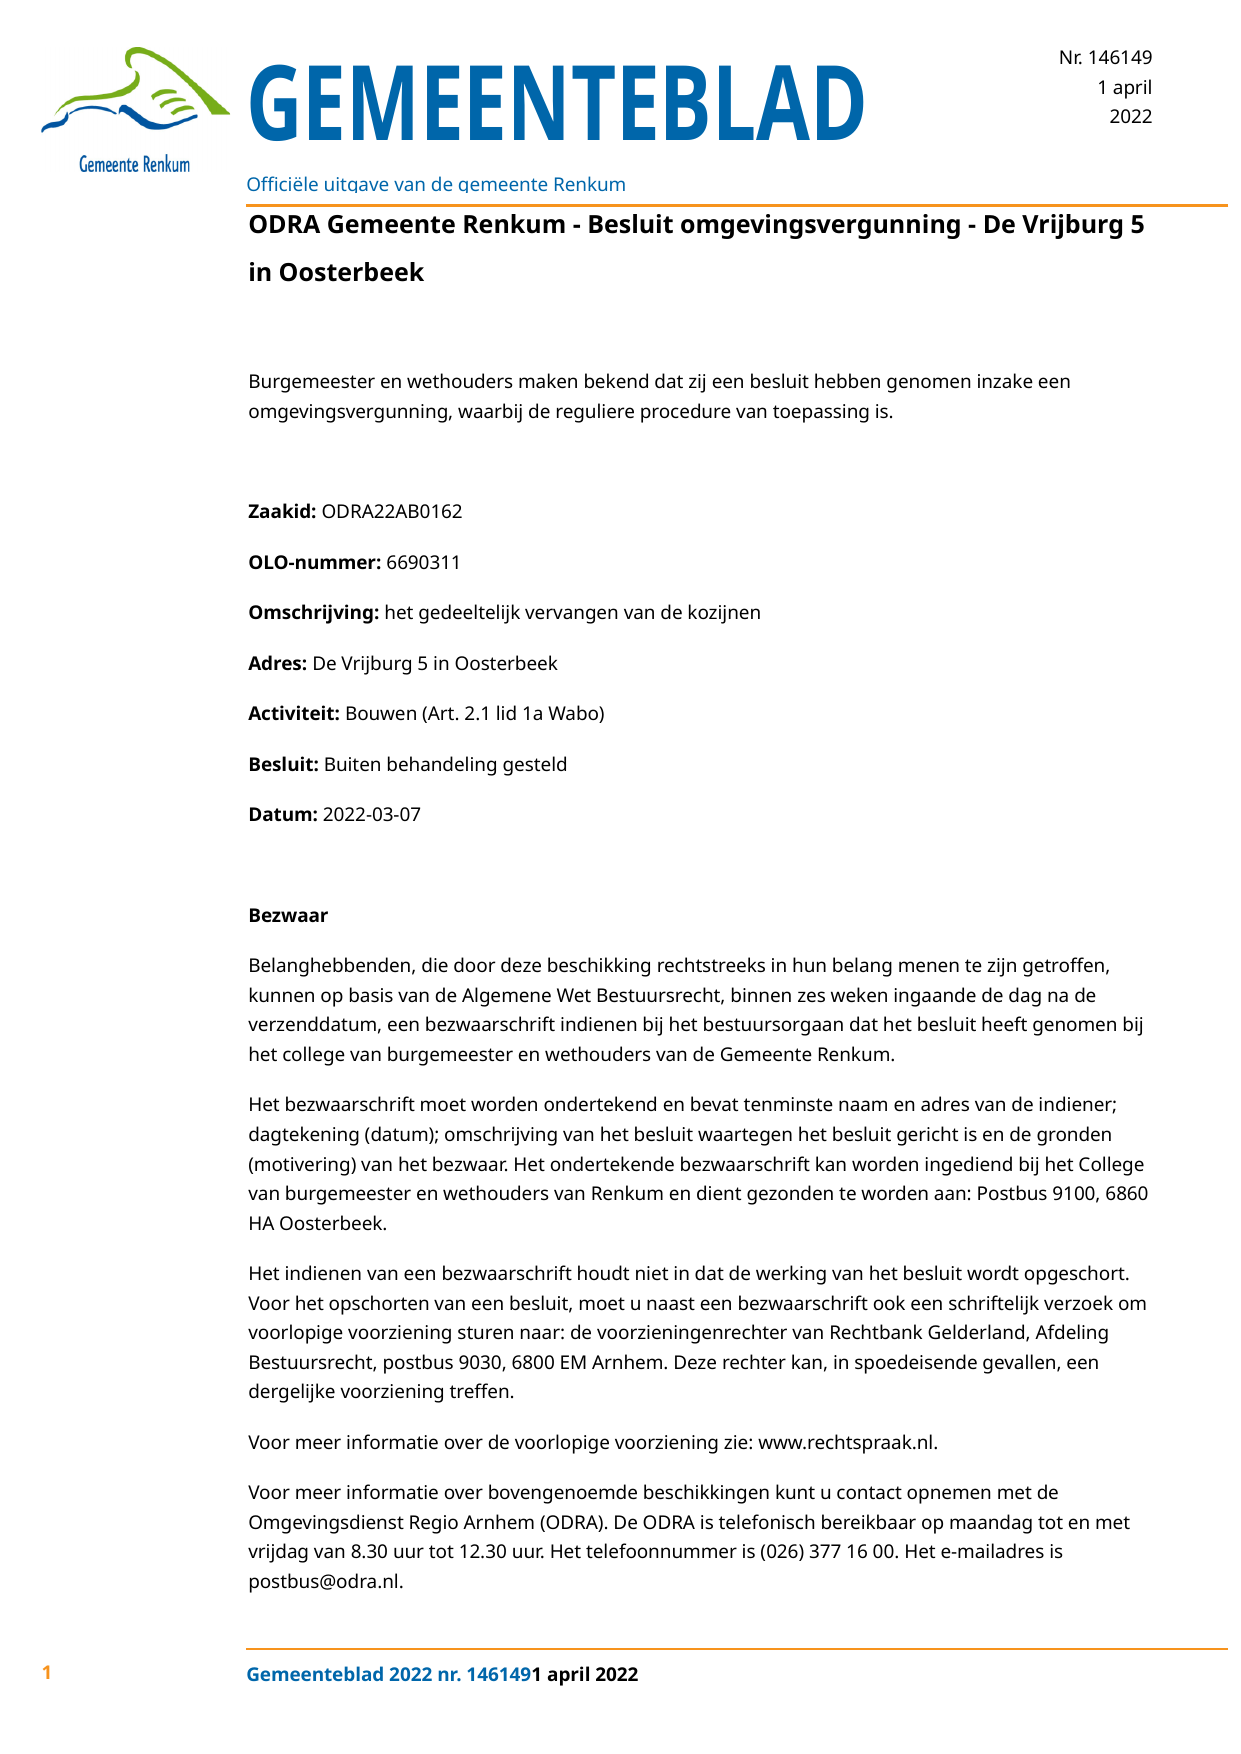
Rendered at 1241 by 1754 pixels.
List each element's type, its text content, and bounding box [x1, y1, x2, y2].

text ODRA Gemeente Renkum - Besluit omgevingsvergunning - De Vrijburg 5 in Oosterbeek [248, 207, 1152, 288]
text Voor meer informatie over bovengenoemde beschikkingen kunt u contact opnemen met de Omgevingsdienst Regio Arnhem (ODRA). De ODRA is telefonisch bereikbaar op maandag tot en met vrijdag van 8.30 uur tot 12.30 uur. Het telefoonnummer is (026) 377 16 00. Het e-mailadres is postbus@odra.nl. [248, 1479, 1152, 1594]
text Belanghebbenden, die door deze beschikking rechtstreeks in hun belang menen te zijn getroffen, kunnen op basis van de Algemene Wet Bestuursrecht, binnen zes weken ingaande de dag na de verzenddatum, een bezwaarschrift indienen bij het bestuursorgaan dat het besluit heeft genomen bij het college van burgemeester en wethouders van de Gemeente Renkum. [248, 952, 1152, 1067]
text Het bezwaarschrift moet worden ondertekend en bevat tenminste naam en adres van de indiener; dagtekening (datum); omschrijving van het besluit waartegen het besluit gericht is en de gronden (motivering) van het bezwaar. Het ondertekende bezwaarschrift kan worden ingediend bij het College van burgemeester en wethouders van Renkum en dient gezonden te worden aan: Postbus 9100, 6860 HA Oosterbeek. [248, 1092, 1152, 1236]
text Bezwaar [248, 902, 1152, 928]
picture [41, 47, 231, 172]
text Datum: 2022-03-07 [248, 801, 1152, 827]
text Besluit: Buiten behandeling gesteld [248, 751, 1152, 777]
text Burgemeester en wethouders maken bekend dat zij een besluit hebben genomen inzake een omgevingsvergunning, waarbij de reguliere procedure van toepassing is. [248, 368, 1152, 424]
text Voor meer informatie over de voorlopige voorziening zie: www.rechtspraak.nl. [248, 1429, 1152, 1455]
text Activiteit: Bouwen (Art. 2.1 lid 1a Wabo) [248, 700, 1152, 726]
text OLO-nummer: 6690311 [248, 549, 1152, 575]
text Zaakid: ODRA22AB0162 [248, 499, 1152, 524]
text Het indienen van een bezwaarschrift houdt niet in dat de werking van het besluit wordt opgeschort. Voor het opschorten van een besluit, moet u naast een bezwaarschrift ook een schriftelijk verzoek om voorlopige voorziening sturen naar: de voorzieningenrechter van Rechtbank Gelderland, Afdeling Bestuursrecht, postbus 9030, 6800 EM Arnhem. Deze rechter kan, in spoedeisende gevallen, een dergelijke voorziening treffen. [248, 1260, 1152, 1404]
text Omschrijving: het gedeeltelijk vervangen van de kozijnen [248, 599, 1152, 625]
text Adres: De Vrijburg 5 in Oosterbeek [248, 650, 1152, 676]
